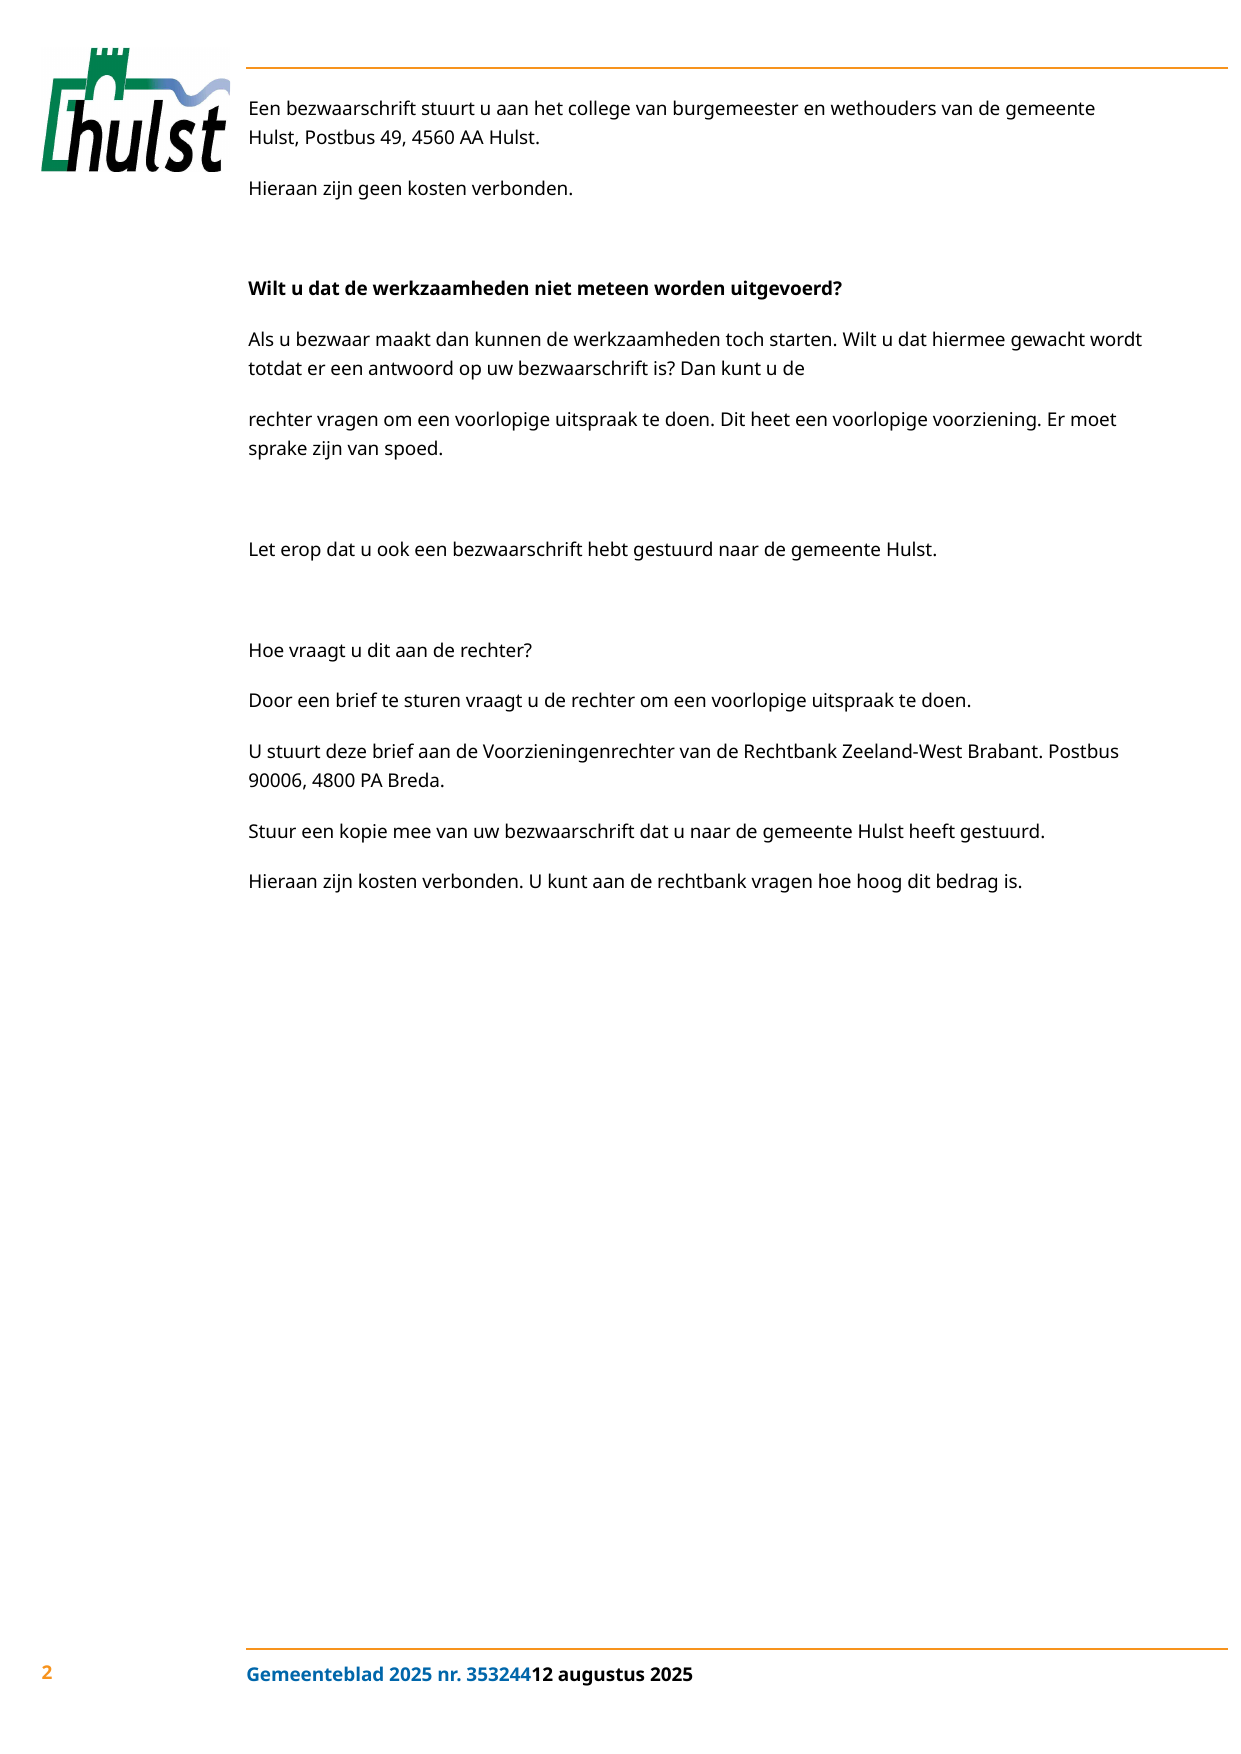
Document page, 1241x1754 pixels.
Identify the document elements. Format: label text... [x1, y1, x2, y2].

text Door een brief te sturen vraagt u de rechter om een voorlopige uitspraak te doen. [248, 688, 1152, 713]
text U stuurt deze brief aan de Voorzieningenrechter van de Rechtbank Zeeland-West Brabant. Postbus 90006, 4800 PA Breda. [248, 738, 1152, 793]
text Stuur een kopie mee van uw bezwaarschrift dat u naar de gemeente Hulst heeft gestuurd. [248, 818, 1152, 844]
text rechter vragen om een voorlopige uitspraak te doen. Dit heet een voorlopige voorziening. Er moet sprake zijn van spoed. [248, 406, 1152, 461]
text Let erop dat u ook een bezwaarschrift hebt gestuurd naar de gemeente Hulst. [248, 536, 1152, 562]
text Hieraan zijn kosten verbonden. U kunt aan de rechtbank vragen hoe hoog dit bedrag is. [248, 868, 1152, 894]
text Een bezwaarschrift stuurt u aan het college van burgemeester en wethouders van de gemeente Hulst, Postbus 49, 4560 AA Hulst. [248, 95, 1152, 150]
text Wilt u dat de werkzaamheden niet meteen worden uitgevoerd? [248, 276, 1152, 301]
text Hoe vraagt u dit aan de rechter? [248, 637, 1152, 663]
picture [41, 47, 231, 172]
text Als u bezwaar maakt dan kunnen de werkzaamheden toch starten. Wilt u dat hiermee gewacht wordt totdat er een antwoord op uw bezwaarschrift is? Dan kunt u de [248, 326, 1152, 381]
text Hieraan zijn geen kosten verbonden. [248, 175, 1152, 201]
